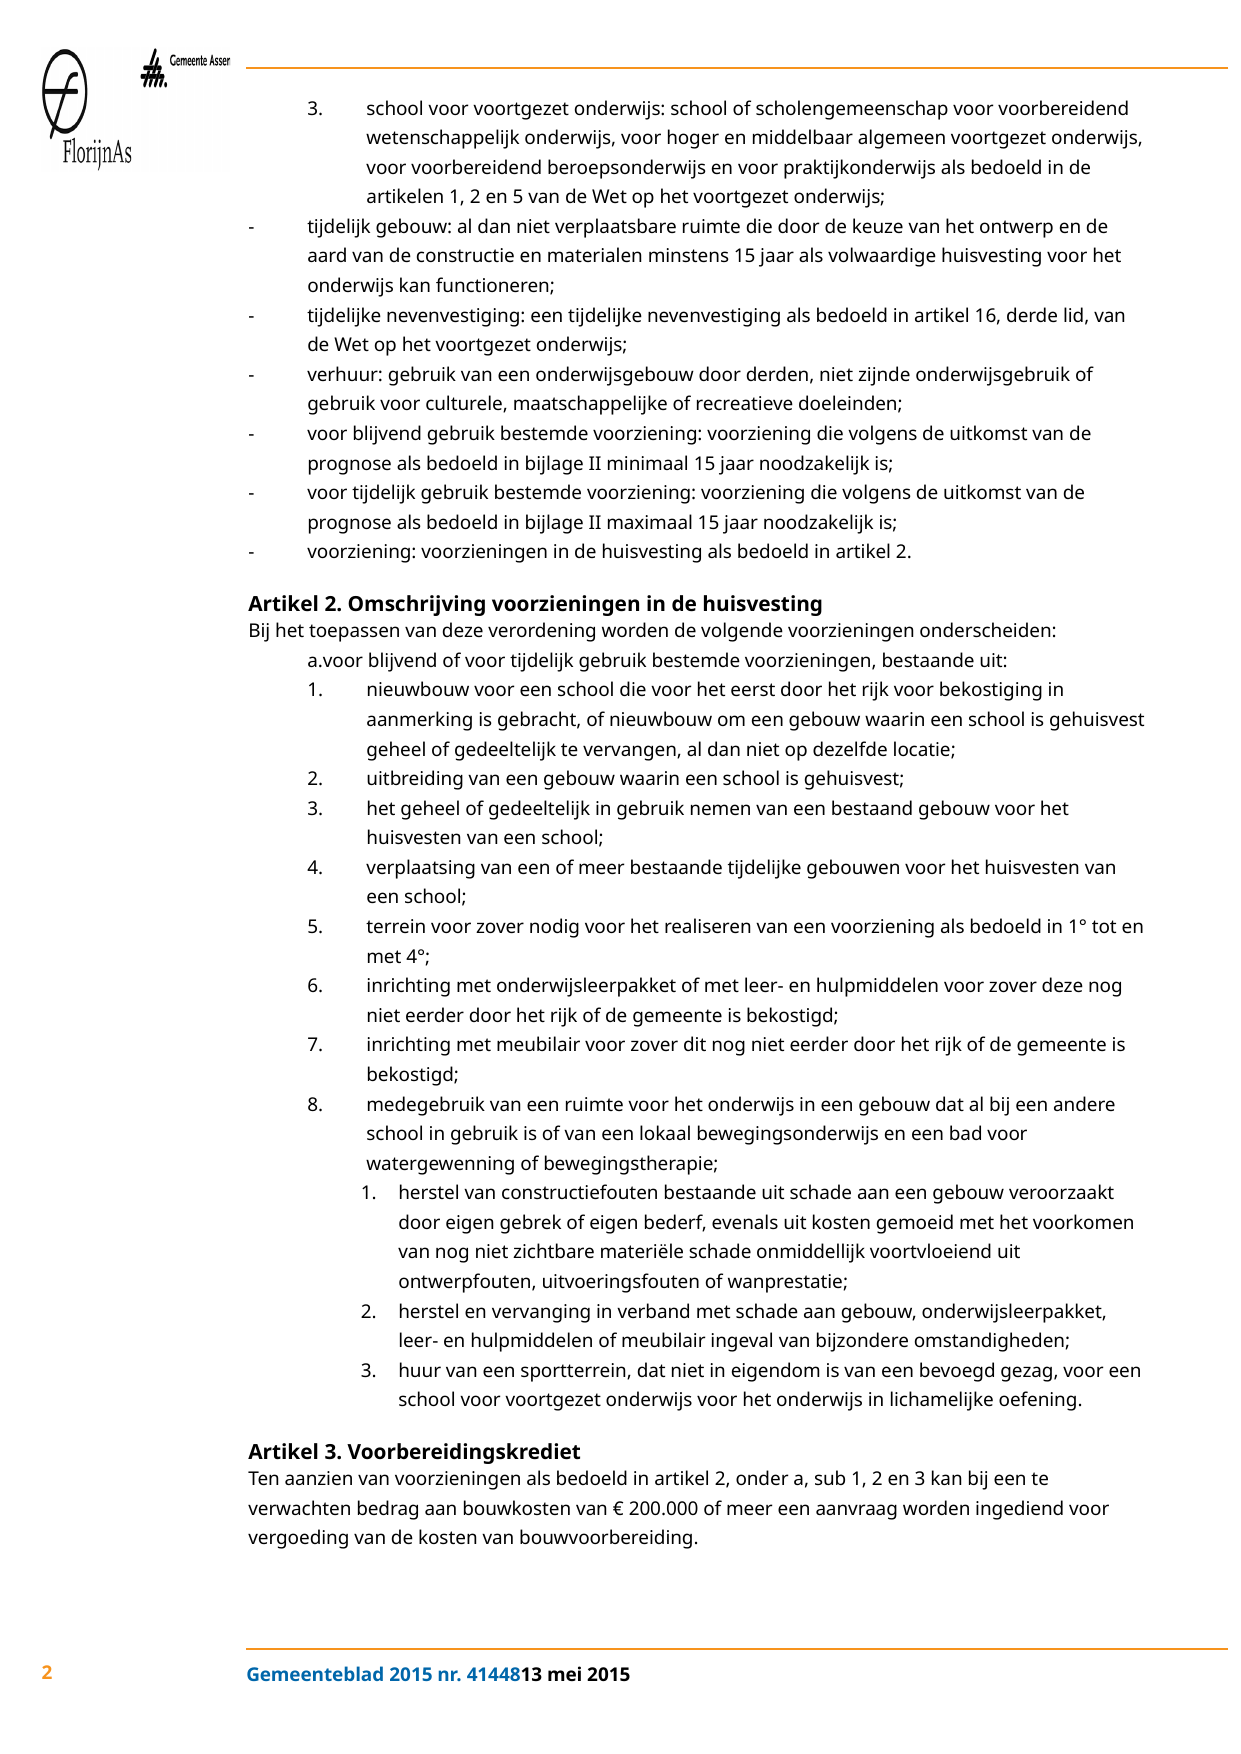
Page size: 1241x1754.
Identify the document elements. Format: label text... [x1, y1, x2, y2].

list uitbreiding van een gebouw waarin een school is gehuisvest; [307, 765, 1152, 791]
list medegebruik van een ruimte voor het onderwijs in een gebouw dat al bij een andere school in gebruik is of van een lokaal bewegingsonderwijs en een bad voor watergewenning of bewegingstherapie; [307, 1091, 1152, 1176]
list verhuur: gebruik van een onderwijsgebouw door derden, niet zijnde onderwijsgebruik of gebruik voor culturele, maatschappelijke of recreatieve doeleinden; [248, 361, 1152, 416]
list herstel van constructiefouten bestaande uit schade aan een gebouw veroorzaakt door eigen gebrek of eigen bederf, evenals uit kosten gemoeid met het voorkomen van nog niet zichtbare materiële schade onmiddellijk voortvloeiend uit ontwerpfouten, uitvoeringsfouten of wanprestatie; [361, 1179, 1152, 1294]
list het geheel of gedeeltelijk in gebruik nemen van een bestaand gebouw voor het huisvesten van een school; [307, 795, 1152, 850]
list tijdelijk gebouw: al dan niet verplaatsbare ruimte die door de keuze van het ontwerp en de aard van de constructie en materialen minstens 15 jaar als volwaardige huisvesting voor het onderwijs kan functioneren; [248, 213, 1152, 298]
list verplaatsing van een of meer bestaande tijdelijke gebouwen voor het huisvesten van een school; [307, 854, 1152, 909]
list inrichting met onderwijsleerpakket of met leer- en hulpmiddelen voor zover deze nog niet eerder door het rijk of de gemeente is bekostigd; [307, 972, 1152, 1028]
list terrein voor zover nodig voor het realiseren van een voorziening als bedoeld in 1° tot en met 4°; [307, 913, 1152, 968]
text Ten aanzien van voorzieningen als bedoeld in artikel 2, onder a, sub 1, 2 en 3 kan bij een te verwachten bedrag aan bouwkosten van € 200.000 of meer een aanvraag worden ingediend voor vergoeding van de kosten van bouwvoorbereiding. [248, 1465, 1152, 1550]
picture [41, 47, 231, 172]
text Bij het toepassen van deze verordening worden de volgende voorzieningen onderscheiden: [248, 617, 1152, 643]
list voorziening: voorzieningen in de huisvesting als bedoeld in artikel 2. [248, 538, 1152, 564]
list tijdelijke nevenvestiging: een tijdelijke nevenvestiging als bedoeld in artikel 16, derde lid, van de Wet op het voortgezet onderwijs; [248, 302, 1152, 357]
list huur van een sportterrein, dat niet in eigendom is van een bevoegd gezag, voor een school voor voortgezet onderwijs voor het onderwijs in lichamelijke oefening. [361, 1357, 1152, 1412]
text Artikel 2. Omschrijving voorzieningen in de huisvesting [248, 589, 1152, 617]
list inrichting met meubilair voor zover dit nog niet eerder door het rijk of de gemeente is bekostigd; [307, 1032, 1152, 1087]
text Artikel 3. Voorbereidingskrediet [248, 1437, 1152, 1465]
list nieuwbouw voor een school die voor het eerst door het rijk voor bekostiging in aanmerking is gebracht, of nieuwbouw om een gebouw waarin een school is gehuisvest geheel of gedeeltelijk te vervangen, al dan niet op dezelfde locatie; [307, 677, 1152, 761]
list herstel en vervanging in verband met schade aan gebouw, onderwijsleerpakket, leer- en hulpmiddelen of meubilair ingeval van bijzondere omstandigheden; [361, 1298, 1152, 1353]
list voor blijvend gebruik bestemde voorziening: voorziening die volgens de uitkomst van de prognose als bedoeld in bijlage II minimaal 15 jaar noodzakelijk is; [248, 420, 1152, 476]
list voor tijdelijk gebruik bestemde voorziening: voorziening die volgens de uitkomst van de prognose als bedoeld in bijlage II maximaal 15 jaar noodzakelijk is; [248, 479, 1152, 535]
list a.voor blijvend of voor tijdelijk gebruik bestemde voorzieningen, bestaande uit: [248, 647, 1152, 673]
list school voor voortgezet onderwijs: school of scholengemeenschap voor voorbereidend wetenschappelijk onderwijs, voor hoger en middelbaar algemeen voortgezet onderwijs, voor voorbereidend beroepsonderwijs en voor praktijkonderwijs als bedoeld in de artikelen 1, 2 en 5 van de Wet op het voortgezet onderwijs; [307, 95, 1152, 209]
